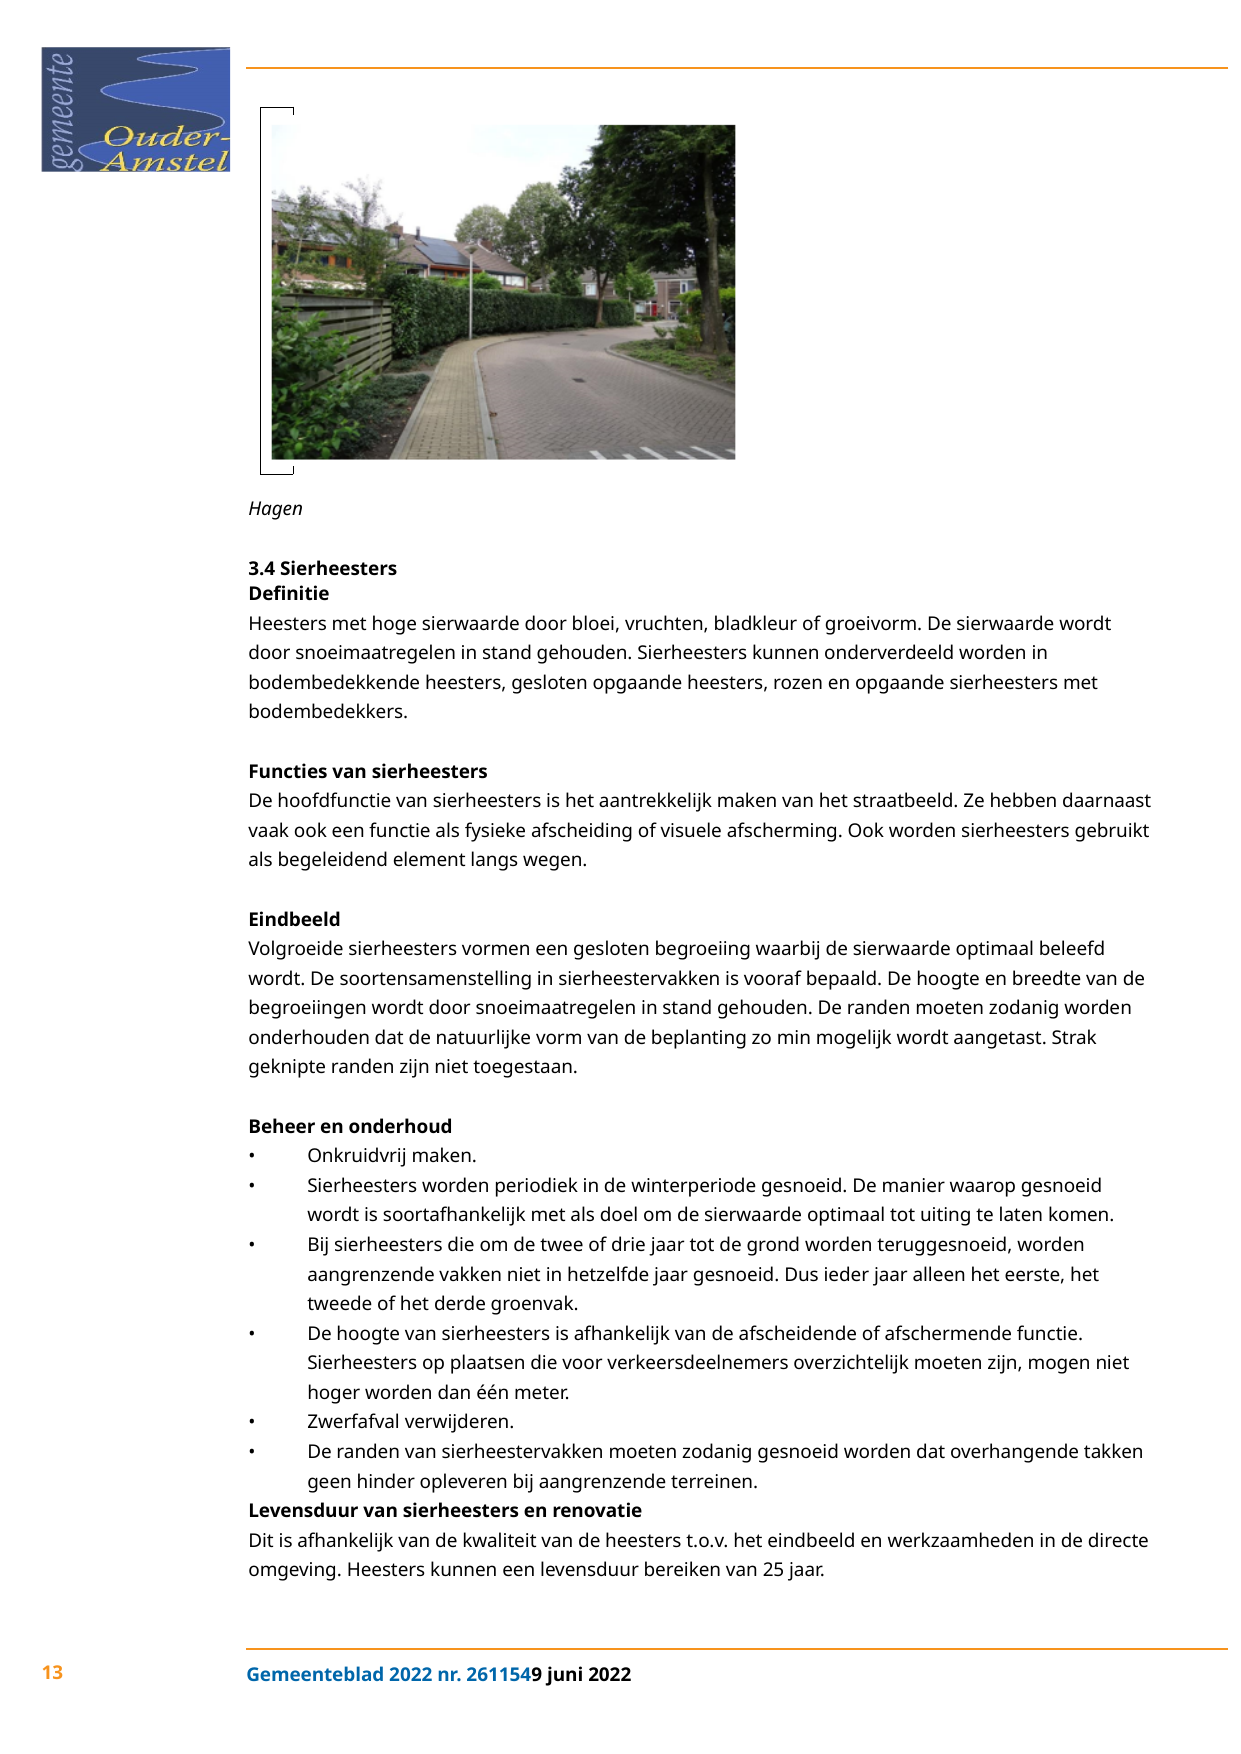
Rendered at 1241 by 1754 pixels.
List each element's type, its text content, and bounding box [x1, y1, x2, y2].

text Hagen [248, 496, 1152, 521]
list Zwerfafval verwijderen. [248, 1409, 1152, 1434]
text 3.4 Sierheesters [248, 555, 1152, 580]
text Functies van sierheesters [248, 758, 1152, 784]
picture [268, 115, 742, 466]
picture [41, 47, 231, 172]
text Beheer en onderhoud [248, 1113, 1152, 1139]
text Levensduur van sierheesters en renovatie [248, 1497, 1152, 1523]
list Bij sierheesters die om de twee of drie jaar tot de grond worden teruggesnoeid, worden aangrenzende vakken niet in hetzelfde jaar gesnoeid. Dus ieder jaar alleen het eerste, het tweede of het derde groenvak. [248, 1231, 1152, 1316]
list Sierheesters worden periodiek in de winterperiode gesnoeid. De manier waarop gesnoeid wordt is soortafhankelijk met als doel om de sierwaarde optimaal tot uiting te laten komen. [248, 1172, 1152, 1227]
text Heesters met hoge sierwaarde door bloei, vruchten, bladkleur of groeivorm. De sierwaarde wordt door snoeimaatregelen in stand gehouden. Sierheesters kunnen onderverdeeld worden in bodembedekkende heesters, gesloten opgaande heesters, rozen en opgaande sierheesters met bodembedekkers. [248, 610, 1152, 724]
text Dit is afhankelijk van de kwaliteit van de heesters t.o.v. het eindbeeld en werkzaamheden in de directe omgeving. Heesters kunnen een levensduur bereiken van 25 jaar. [248, 1527, 1152, 1582]
text Eindbeeld [248, 906, 1152, 932]
list Onkruidvrij maken. [248, 1142, 1152, 1168]
text Volgroeide sierheesters vormen een gesloten begroeiing waarbij de sierwaarde optimaal beleefd wordt. De soortensamenstelling in sierheestervakken is vooraf bepaald. De hoogte en breedte van de begroeiingen wordt door snoeimaatregelen in stand gehouden. De randen moeten zodanig worden onderhouden dat de natuurlijke vorm van de beplanting zo min mogelijk wordt aangetast. Strak geknipte randen zijn niet toegestaan. [248, 935, 1152, 1079]
text De hoofdfunctie van sierheesters is het aantrekkelijk maken van het straatbeeld. Ze hebben daarnaast vaak ook een functie als fysieke afscheiding of visuele afscherming. Ook worden sierheesters gebruikt als begeleidend element langs wegen. [248, 787, 1152, 872]
text Definitie [248, 580, 1152, 606]
list De randen van sierheestervakken moeten zodanig gesnoeid worden dat overhangende takken geen hinder opleveren bij aangrenzende terreinen. [248, 1438, 1152, 1494]
list De hoogte van sierheesters is afhankelijk van de afscheidende of afschermende functie. Sierheesters op plaatsen die voor verkeersdeelnemers overzichtelijk moeten zijn, mogen niet hoger worden dan één meter. [248, 1320, 1152, 1405]
